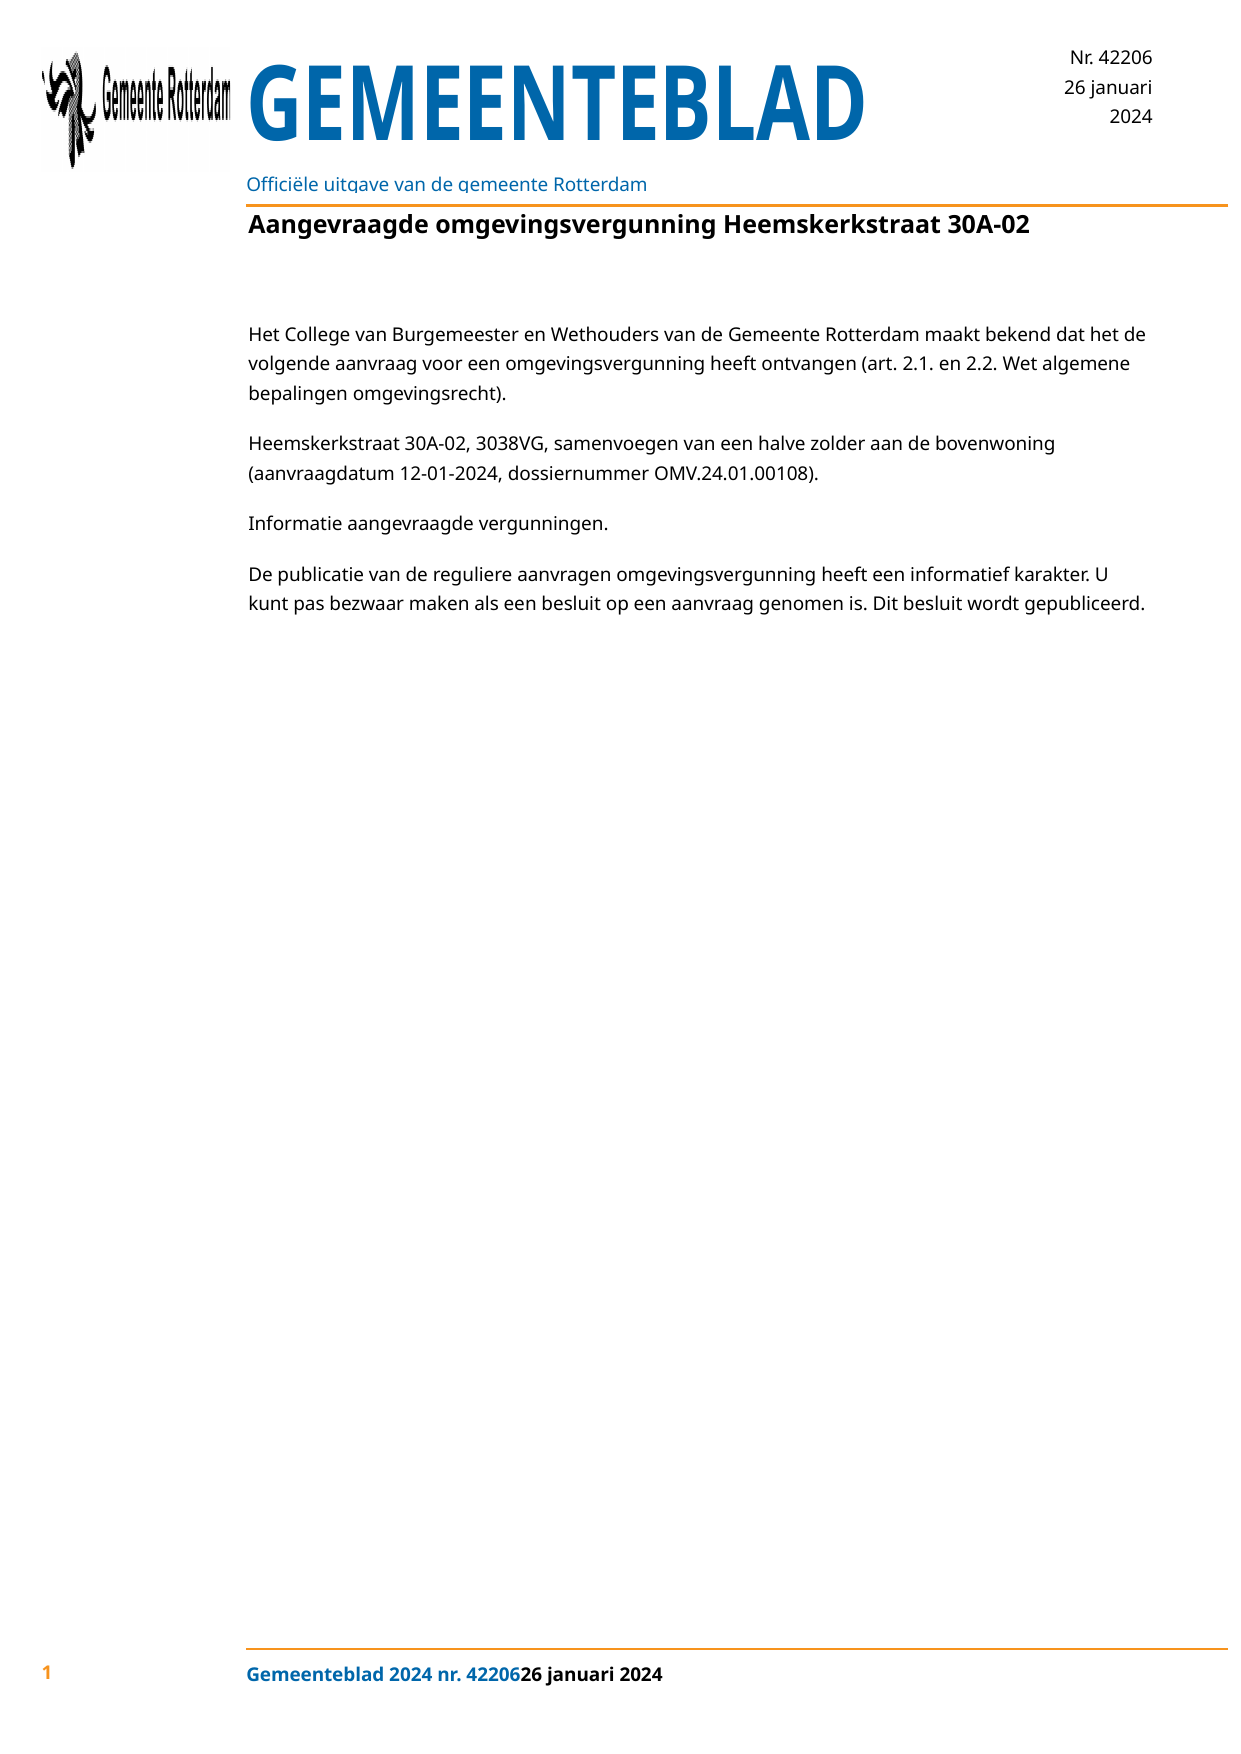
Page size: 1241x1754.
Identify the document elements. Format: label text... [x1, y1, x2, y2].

text Informatie aangevraagde vergunningen. [248, 510, 1152, 536]
text Heemskerkstraat 30A-02, 3038VG, samenvoegen van een halve zolder aan de bovenwoning (aanvraagdatum 12-01-2024, dossiernummer OMV.24.01.00108). [248, 430, 1152, 486]
text Het College van Burgemeester en Wethouders van de Gemeente Rotterdam maakt bekend dat het de volgende aanvraag voor een omgevingsvergunning heeft ontvangen (art. 2.1. en 2.2. Wet algemene bepalingen omgevingsrecht). [248, 321, 1152, 406]
text Aangevraagde omgevingsvergunning Heemskerkstraat 30A-02 [248, 207, 1152, 241]
text De publicatie van de reguliere aanvragen omgevingsvergunning heeft een informatief karakter. U kunt pas bezwaar maken als een besluit op een aanvraag genomen is. Dit besluit wordt gepubliceerd. [248, 561, 1152, 616]
picture [41, 47, 231, 172]
